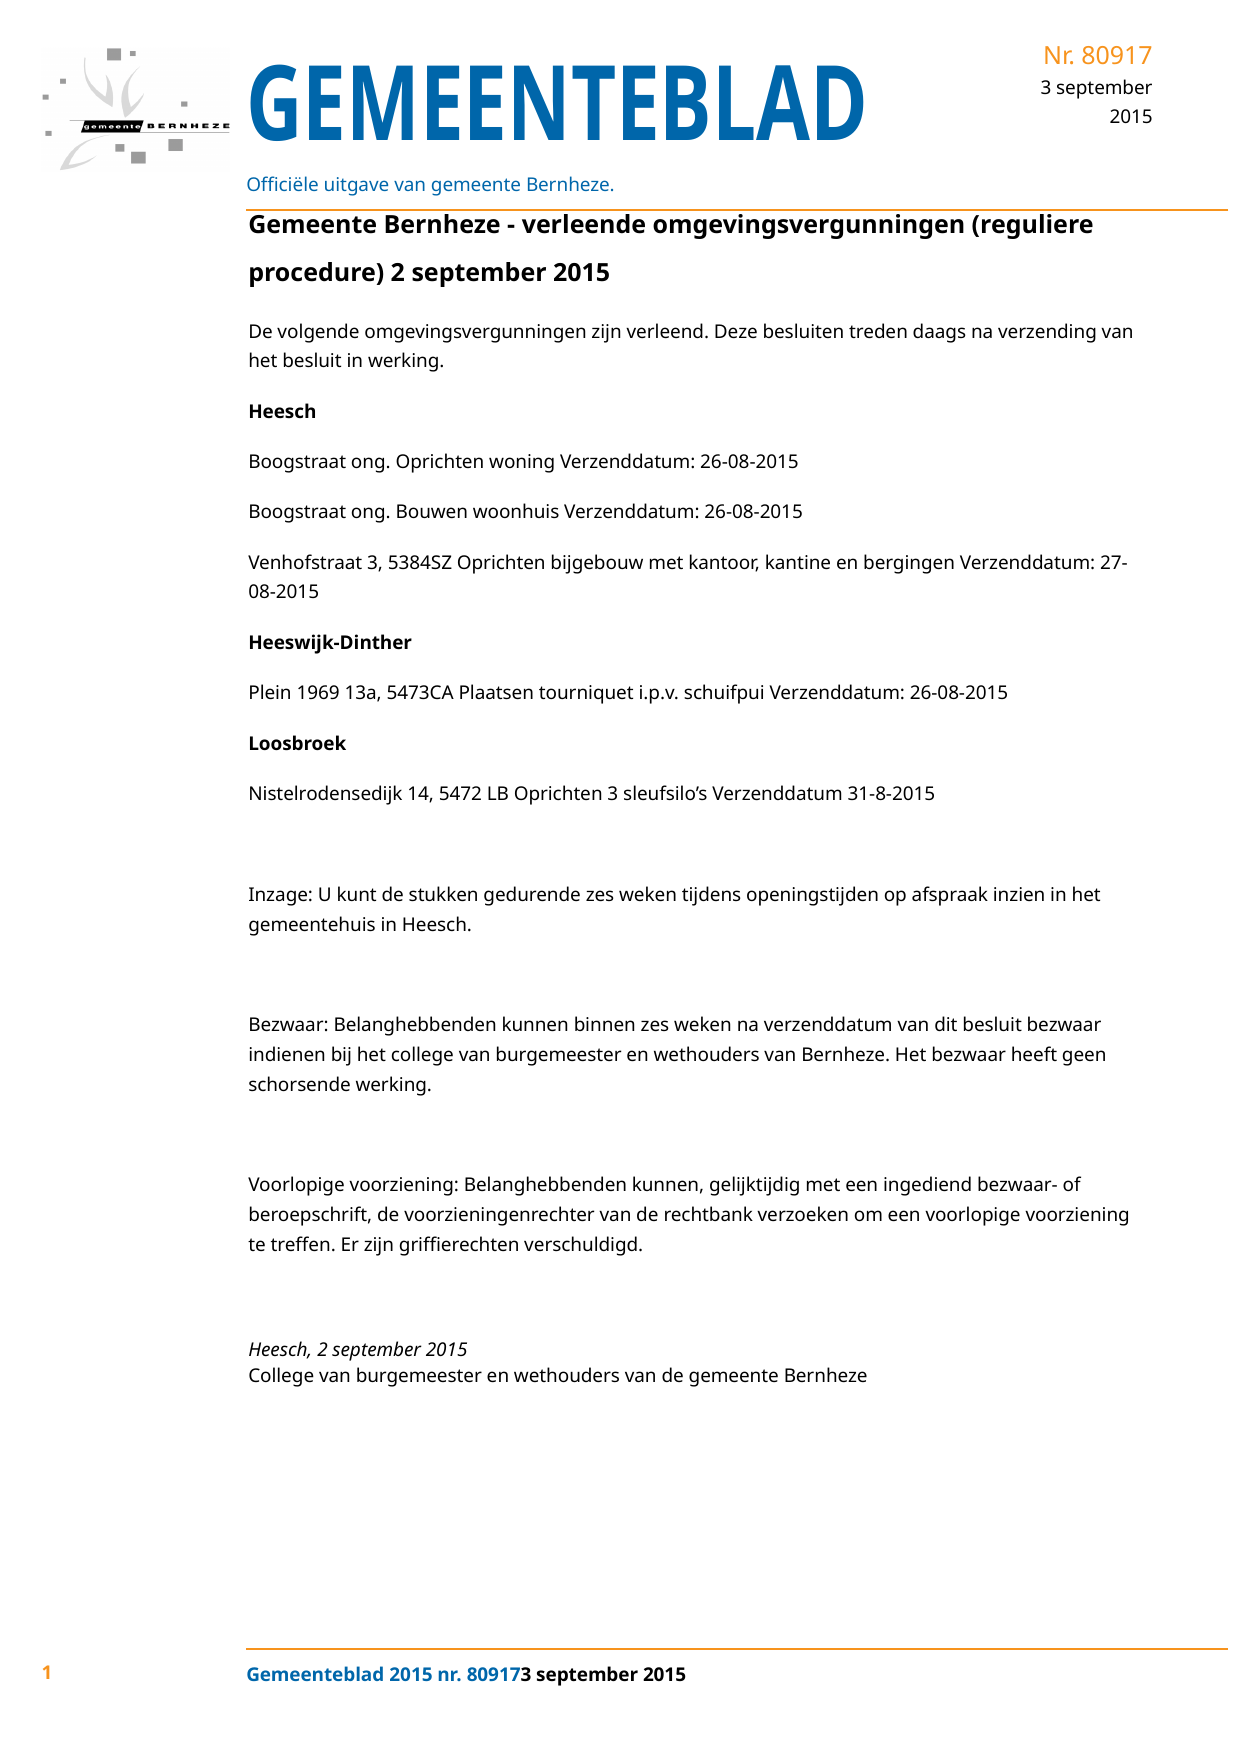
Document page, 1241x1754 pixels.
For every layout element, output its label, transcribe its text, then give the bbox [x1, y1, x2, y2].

text Plein 1969 13a, 5473CA Plaatsen tourniquet i.p.v. schuifpui Verzenddatum: 26-08-2015 [248, 679, 1152, 705]
text Nistelrodensedijk 14, 5472 LB Oprichten 3 sleufsilo’s Verzenddatum 31-8-2015 [248, 780, 1152, 806]
text Boogstraat ong. Bouwen woonhuis Verzenddatum: 26-08-2015 [248, 499, 1152, 524]
text Boogstraat ong. Oprichten woning Verzenddatum: 26-08-2015 [248, 448, 1152, 474]
text Inzage: U kunt de stukken gedurende zes weken tijdens openingstijden op afspraak inzien in het gemeentehuis in Heesch. [248, 881, 1152, 937]
text Venhofstraat 3, 5384SZ Oprichten bijgebouw met kantoor, kantine en bergingen Verzenddatum: 27-08-2015 [248, 549, 1152, 604]
text Heesch, 2 september 2015 [248, 1337, 1152, 1362]
text Heesch [248, 398, 1152, 424]
text Heeswijk-Dinther [248, 629, 1152, 655]
picture [41, 47, 231, 172]
text Gemeente Bernheze - verleende omgevingsvergunningen (reguliere procedure) 2 september 2015 [248, 211, 1152, 288]
text College van burgemeester en wethouders van de gemeente Bernheze [248, 1362, 1152, 1388]
text Voorlopige voorziening: Belanghebbenden kunnen, gelijktijdig met een ingediend bezwaar- of beroepschrift, de voorzieningenrechter van de rechtbank verzoeken om een voorlopige voorziening te treffen. Er zijn griffierechten verschuldigd. [248, 1172, 1152, 1257]
text Bezwaar: Belanghebbenden kunnen binnen zes weken na verzenddatum van dit besluit bezwaar indienen bij het college van burgemeester en wethouders van Bernheze. Het bezwaar heeft geen schorsende werking. [248, 1012, 1152, 1097]
text De volgende omgevingsvergunningen zijn verleend. Deze besluiten treden daags na verzending van het besluit in werking. [248, 318, 1152, 373]
text Loosbroek [248, 730, 1152, 756]
